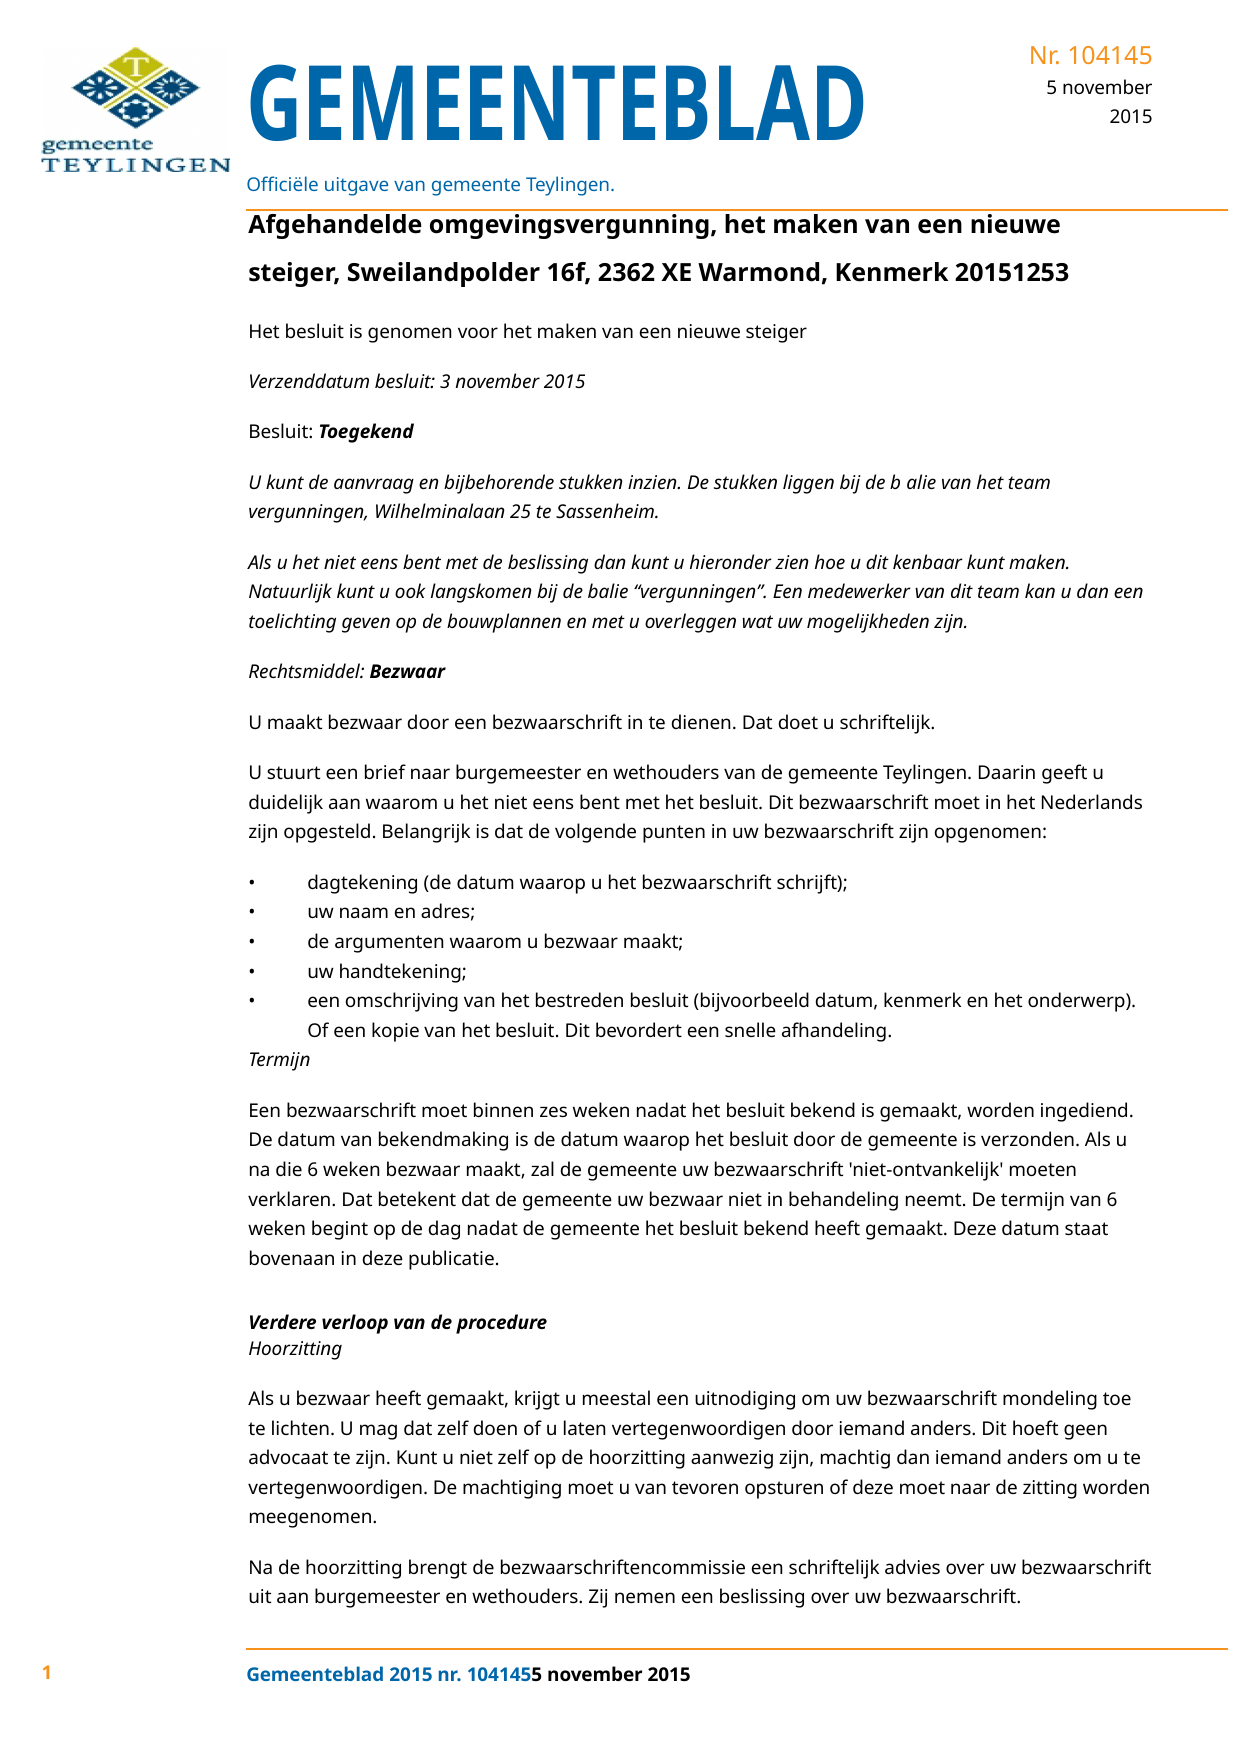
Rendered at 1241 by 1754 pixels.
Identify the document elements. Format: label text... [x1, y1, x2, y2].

text U maakt bezwaar door een bezwaarschrift in te dienen. Dat doet u schriftelijk. [248, 709, 1152, 735]
text Na de hoorzitting brengt de bezwaarschriftencommissie een schriftelijk advies over uw bezwaarschrift uit aan burgemeester en wethouders. Zij nemen een beslissing over uw bezwaarschrift. [248, 1554, 1152, 1609]
picture [41, 47, 231, 172]
list dagtekening (de datum waarop u het bezwaarschrift schrijft); [248, 869, 1152, 895]
list uw naam en adres; [248, 899, 1152, 924]
text Verzenddatum besluit: 3 november 2015 [248, 368, 1152, 394]
text Termijn [248, 1047, 1152, 1072]
list uw handtekening; [248, 958, 1152, 984]
text Verdere verloop van de procedure [248, 1309, 1152, 1335]
text U kunt de aanvraag en bijbehorende stukken inzien. De stukken liggen bij de b alie van het team vergunningen, Wilhelminalaan 25 te Sassenheim. [248, 469, 1152, 524]
text Het besluit is genomen voor het maken van een nieuwe steiger [248, 318, 1152, 344]
text Als u bezwaar heeft gemaakt, krijgt u meestal een uitnodiging om uw bezwaarschrift mondeling toe te lichten. U mag dat zelf doen of u laten vertegenwoordigen door iemand anders. Dit hoeft geen advocaat te zijn. Kunt u niet zelf op de hoorzitting aanwezig zijn, machtig dan iemand anders om u te vertegenwoordigen. De machtiging moet u van tevoren opsturen of deze moet naar de zitting worden meegenomen. [248, 1385, 1152, 1529]
list een omschrijving van het bestreden besluit (bijvoorbeeld datum, kenmerk en het onderwerp). Of een kopie van het besluit. Dit bevordert een snelle afhandeling. [248, 987, 1152, 1043]
text Besluit: Toegekend [248, 419, 1152, 444]
text U stuurt een brief naar burgemeester en wethouders van de gemeente Teylingen. Daarin geeft u duidelijk aan waarom u het niet eens bent met het besluit. Dit bezwaarschrift moet in het Nederlands zijn opgesteld. Belangrijk is dat de volgende punten in uw bezwaarschrift zijn opgenomen: [248, 759, 1152, 844]
text Rechtsmiddel: Bezwaar [248, 659, 1152, 684]
text Afgehandelde omgevingsvergunning, het maken van een nieuwe steiger, Sweilandpolder 16f, 2362 XE Warmond, Kenmerk 20151253 [248, 211, 1152, 288]
text Hoorzitting [248, 1335, 1152, 1360]
text Als u het niet eens bent met de beslissing dan kunt u hieronder zien hoe u dit kenbaar kunt maken. Natuurlijk kunt u ook langskomen bij de balie “vergunningen”. Een medewerker van dit team kan u dan een toelichting geven op de bouwplannen en met u overleggen wat uw mogelijkheden zijn. [248, 549, 1152, 634]
text Een bezwaarschrift moet binnen zes weken nadat het besluit bekend is gemaakt, worden ingediend. De datum van bekendmaking is de datum waarop het besluit door de gemeente is verzonden. Als u na die 6 weken bezwaar maakt, zal de gemeente uw bezwaarschrift 'niet-ontvankelijk' moeten verklaren. Dat betekent dat de gemeente uw bezwaar niet in behandeling neemt. De termijn van 6 weken begint op de dag nadat de gemeente het besluit bekend heeft gemaakt. Deze datum staat bovenaan in deze publicatie. [248, 1097, 1152, 1271]
list de argumenten waarom u bezwaar maakt; [248, 928, 1152, 954]
